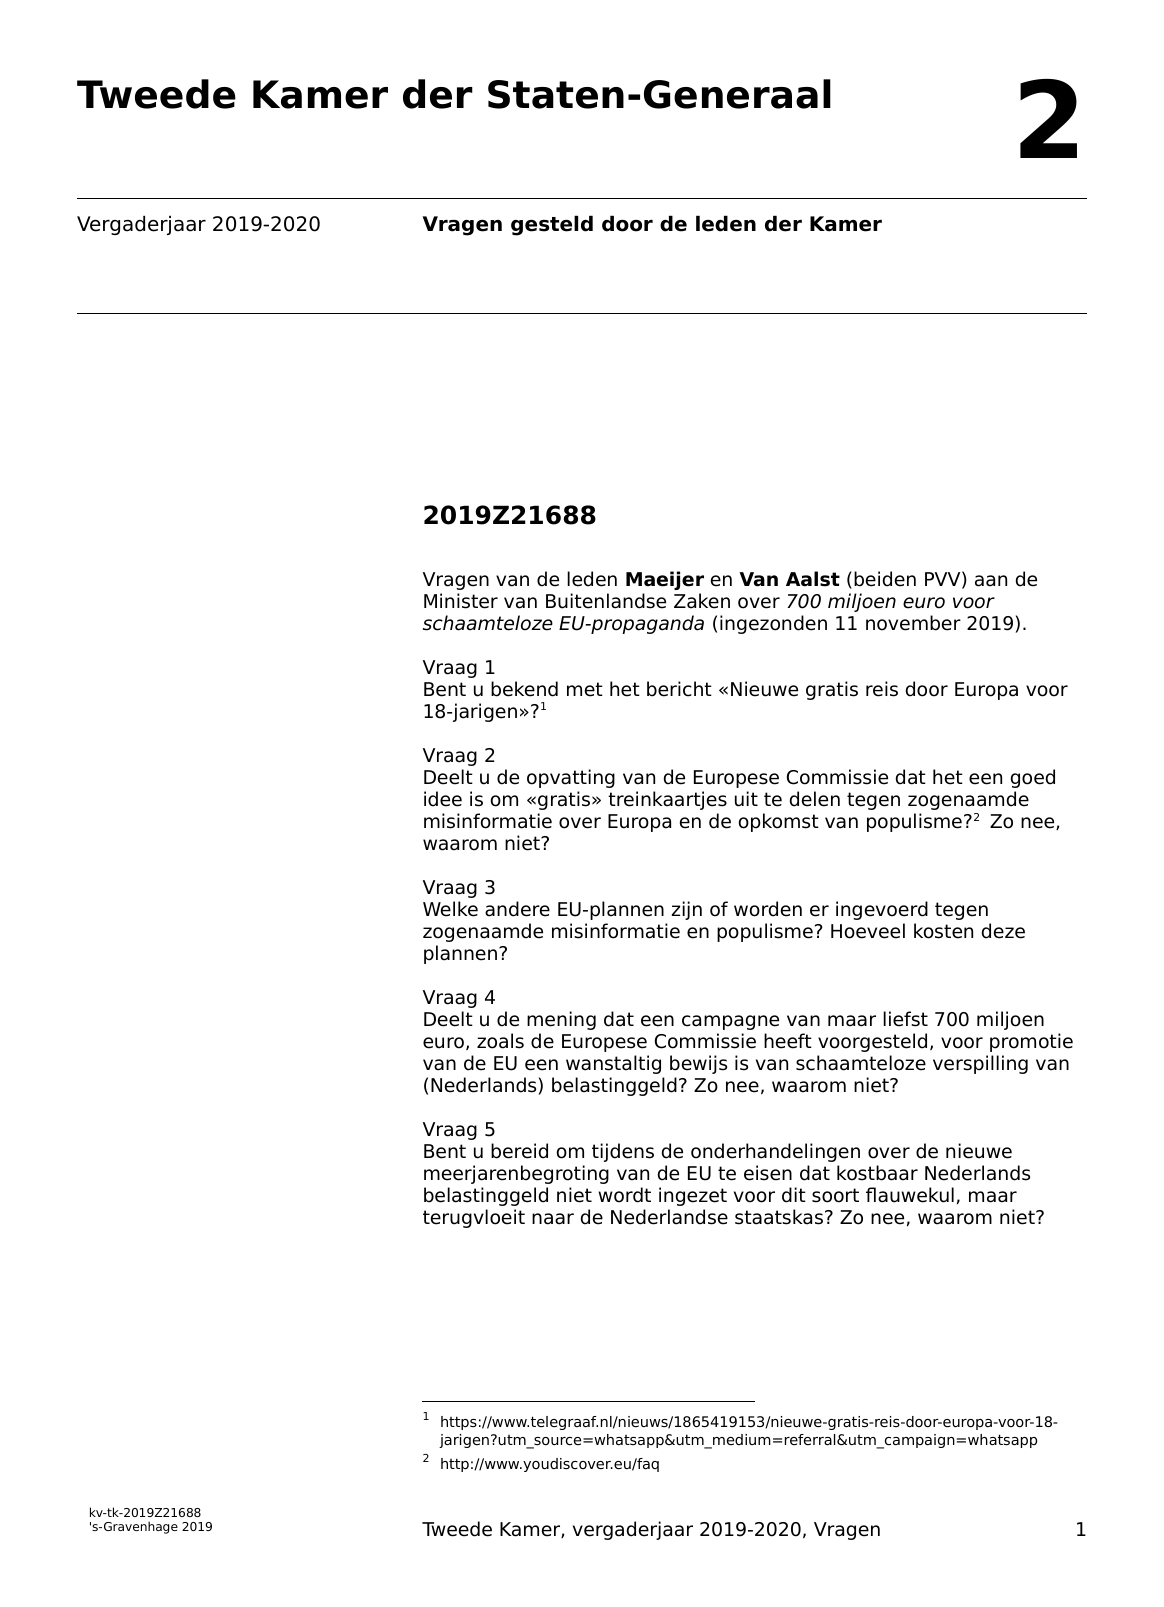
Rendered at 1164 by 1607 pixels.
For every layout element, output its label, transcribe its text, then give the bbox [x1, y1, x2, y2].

text Welke andere EU-plannen zijn of worden er ingevoerd tegen zogenaamde misinformatie en populisme? Hoeveel kosten deze plannen? [422, 899, 1087, 965]
text Vraag 2 [422, 745, 1087, 767]
text 2019Z21688 [422, 501, 1087, 531]
table_header 2 [886, 59, 1087, 198]
text https://www.telegraaf.nl/nieuws/1865419153/nieuwe-gratis-reis-door-europa-voor-18-jarigen?utm_source=whatsapp&utm_medium=referral&utm_campaign=whatsapp [422, 1410, 1087, 1449]
text kv-tk-2019Z21688 [88, 1506, 323, 1520]
text Vraag 1 [422, 657, 1087, 679]
text Deelt u de opvatting van de Europese Commissie dat het een goed idee is om «gratis» treinkaartjes uit te delen tegen zogenaamde misinformatie over Europa en de opkomst van populisme? Zo nee, waarom niet? [422, 767, 1087, 855]
table_cell Vergaderjaar 2019-2020 [77, 199, 422, 313]
table_cell Vragen gesteld door de leden der Kamer [422, 199, 1087, 313]
text 's-Gravenhage 2019 [88, 1520, 323, 1534]
text Vraag 3 [422, 877, 1087, 899]
table_header Tweede Kamer der Staten-Generaal [77, 59, 886, 198]
text Bent u bekend met het bericht «Nieuwe gratis reis door Europa voor 18-jarigen»? [422, 679, 1087, 723]
text Vraag 4 [422, 987, 1087, 1009]
text Bent u bereid om tijdens de onderhandelingen over de nieuwe meerjarenbegroting van de EU te eisen dat kostbaar Nederlands belastinggeld niet wordt ingezet voor dit soort flauwekul, maar terugvloeit naar de Nederlandse staatskas? Zo nee, waarom niet? [422, 1141, 1087, 1229]
text Vraag 5 [422, 1119, 1087, 1141]
text Deelt u de mening dat een campagne van maar liefst 700 miljoen euro, zoals de Europese Commissie heeft voorgesteld, voor promotie van de EU een wanstaltig bewijs is van schaamteloze verspilling van (Nederlands) belastinggeld? Zo nee, waarom niet? [422, 1009, 1087, 1097]
text http://www.youdiscover.eu/faq [422, 1452, 1087, 1474]
text Vragen van de leden Maeijer en Van Aalst (beiden PVV) aan de Minister van Buitenlandse Zaken over 700 miljoen euro voor schaamteloze EU-propaganda (ingezonden 11 november 2019). [422, 569, 1087, 635]
